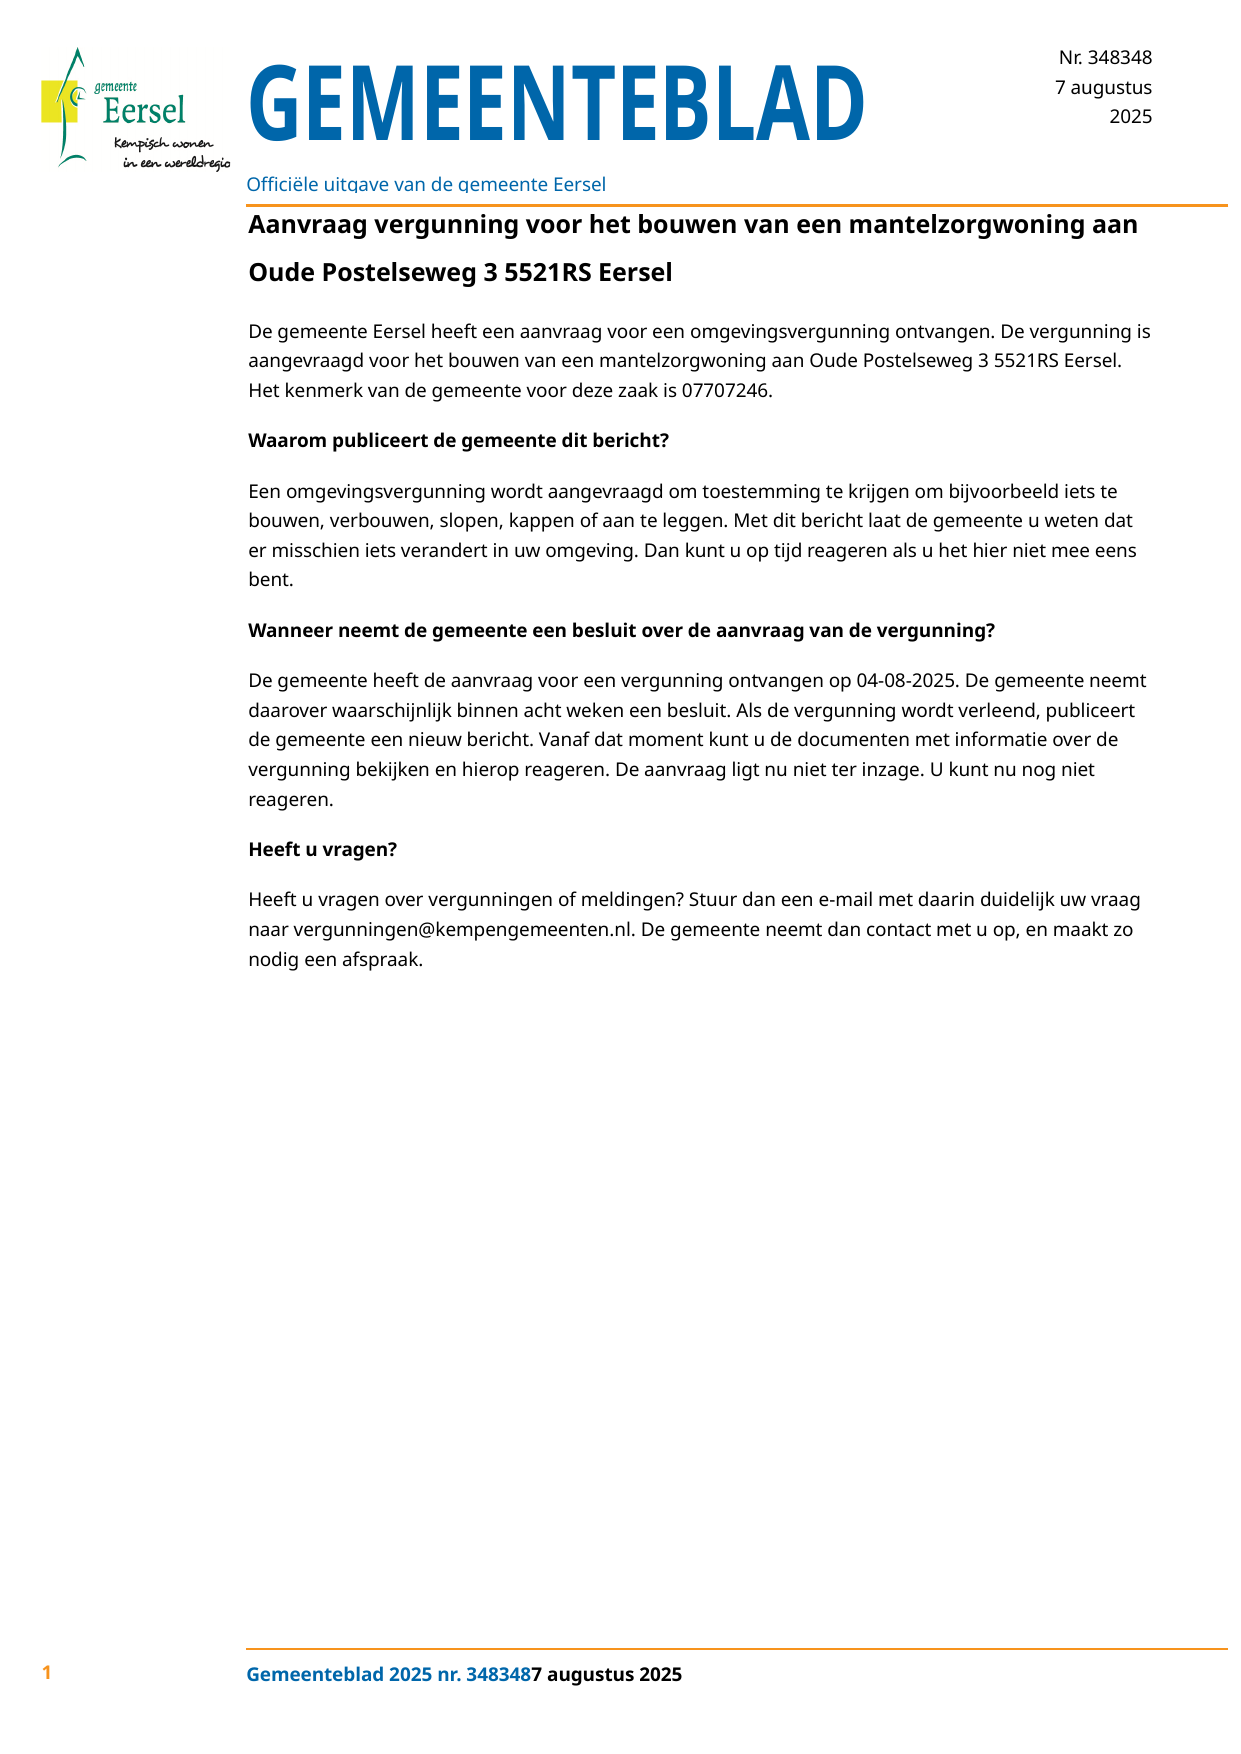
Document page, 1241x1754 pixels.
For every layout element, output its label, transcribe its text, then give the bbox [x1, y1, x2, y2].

text De gemeente Eersel heeft een aanvraag voor een omgevingsvergunning ontvangen. De vergunning is aangevraagd voor het bouwen van een mantelzorgwoning aan Oude Postelseweg 3 5521RS Eersel. Het kenmerk van de gemeente voor deze zaak is 07707246. [248, 318, 1152, 403]
text Een omgevingsvergunning wordt aangevraagd om toestemming te krijgen om bijvoorbeeld iets te bouwen, verbouwen, slopen, kappen of aan te leggen. Met dit bericht laat de gemeente u weten dat er misschien iets verandert in uw omgeving. Dan kunt u op tijd reageren als u het hier niet mee eens bent. [248, 478, 1152, 592]
text Waarom publiceert de gemeente dit bericht? [248, 427, 1152, 453]
text Heeft u vragen? [248, 836, 1152, 862]
picture [41, 47, 231, 172]
text Wanneer neemt de gemeente een besluit over de aanvraag van de vergunning? [248, 617, 1152, 643]
text De gemeente heeft de aanvraag voor een vergunning ontvangen op 04-08-2025. De gemeente neemt daarover waarschijnlijk binnen acht weken een besluit. Als de vergunning wordt verleend, publiceert de gemeente een nieuw bericht. Vanaf dat moment kunt u de documenten met informatie over de vergunning bekijken en hierop reageren. De aanvraag ligt nu niet ter inzage. U kunt nu nog niet reageren. [248, 667, 1152, 812]
text Aanvraag vergunning voor het bouwen van een mantelzorgwoning aan Oude Postelseweg 3 5521RS Eersel [248, 207, 1152, 288]
text Heeft u vragen over vergunningen of meldingen? Stuur dan een e-mail met daarin duidelijk uw vraag naar vergunningen@kempengemeenten.nl. De gemeente neemt dan contact met u op, en maakt zo nodig een afspraak. [248, 887, 1152, 972]
